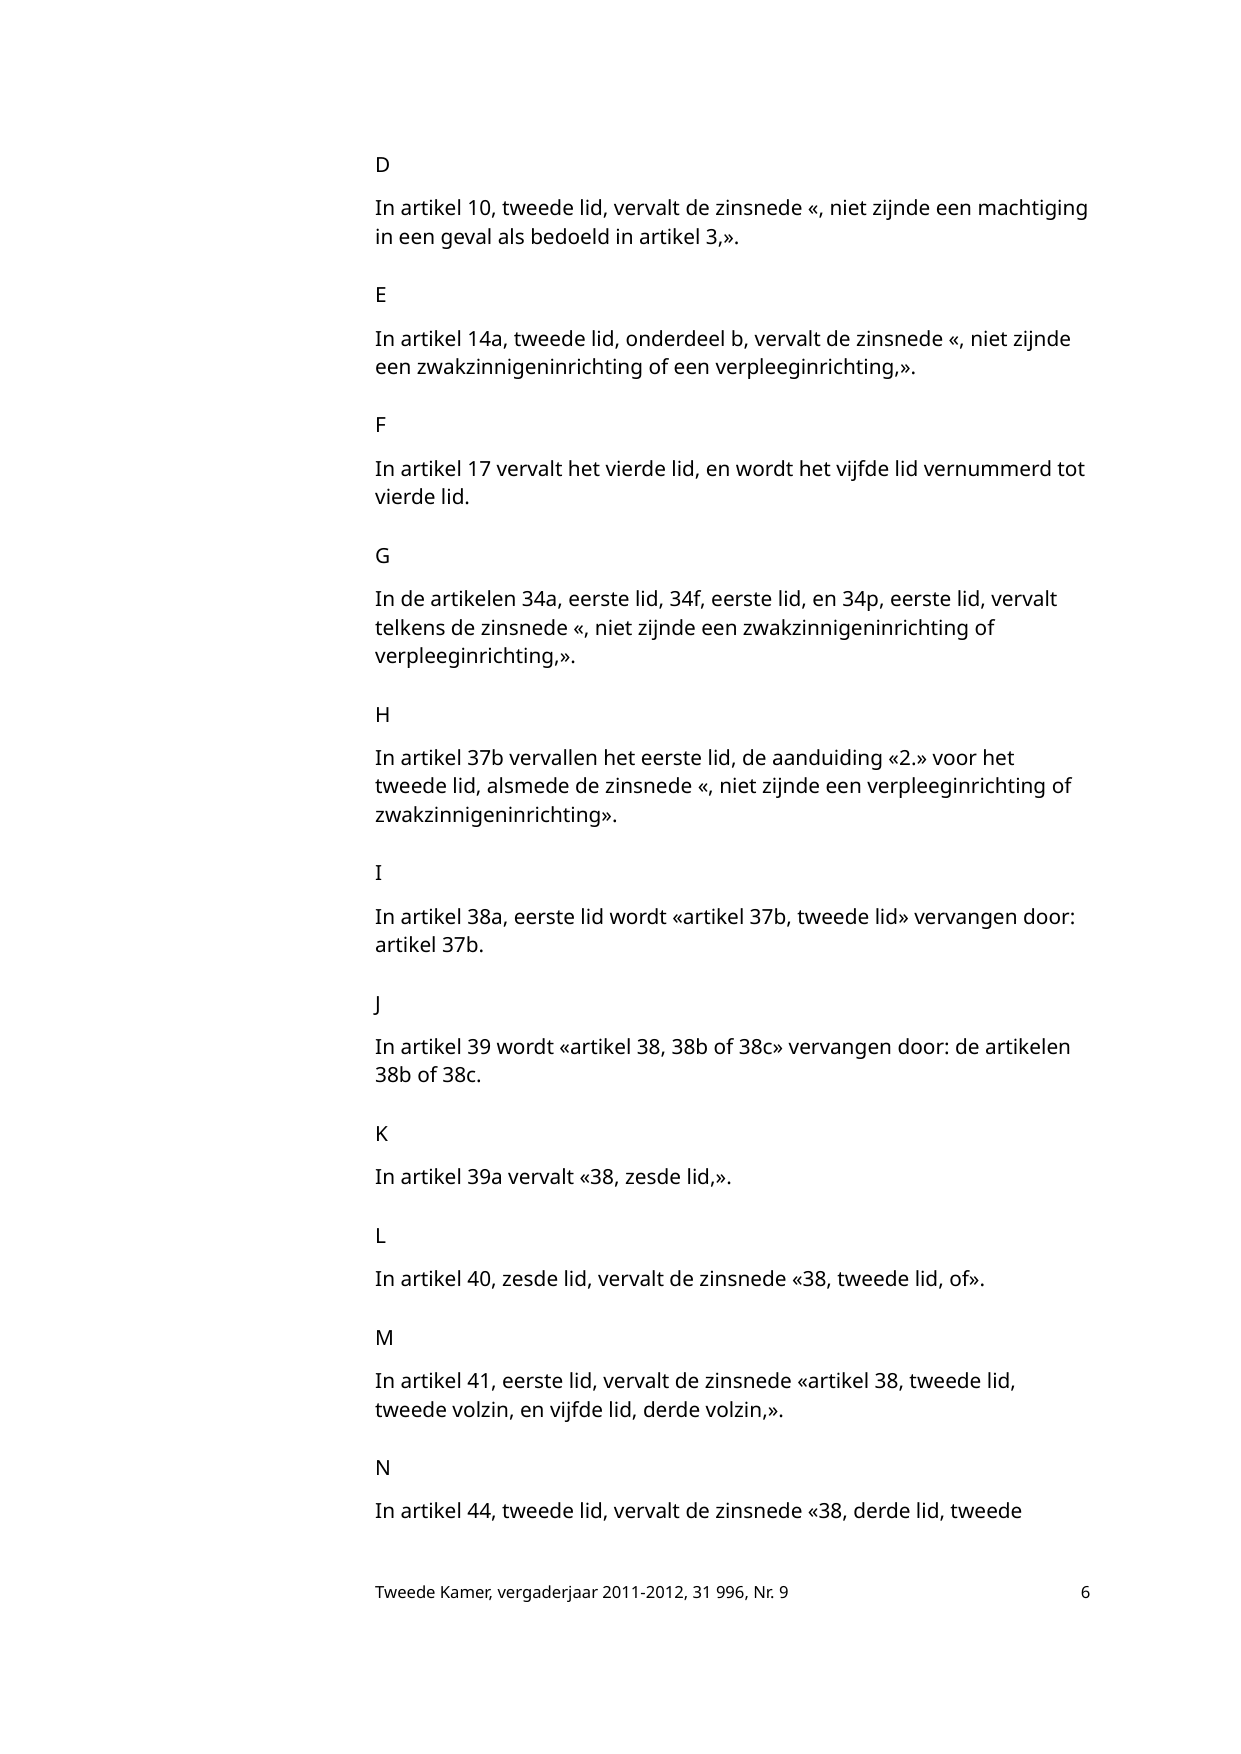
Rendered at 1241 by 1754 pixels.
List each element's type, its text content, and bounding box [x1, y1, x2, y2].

text In artikel 17 vervalt het vierde lid, en wordt het vijfde lid vernummerd tot vierde lid. [375, 454, 1090, 511]
text G [375, 541, 1090, 569]
text H [375, 700, 1090, 728]
text In artikel 41, eerste lid, vervalt de zinsnede «artikel 38, tweede lid, tweede volzin, en vijfde lid, derde volzin,». [375, 1366, 1090, 1423]
text J [375, 989, 1090, 1017]
text In artikel 37b vervallen het eerste lid, de aanduiding «2.» voor het tweede lid, alsmede de zinsnede «, niet zijnde een verpleeginrichting of zwakzinnigeninrichting». [375, 743, 1090, 828]
text In artikel 38a, eerste lid wordt «artikel 37b, tweede lid» vervangen door: artikel 37b. [375, 902, 1090, 959]
text E [375, 280, 1090, 309]
text In artikel 39 wordt «artikel 38, 38b of 38c» vervangen door: de artikelen 38b of 38c. [375, 1032, 1090, 1089]
text F [375, 411, 1090, 439]
text In artikel 10, tweede lid, vervalt de zinsnede «, niet zijnde een machtiging in een geval als bedoeld in artikel 3,». [375, 193, 1090, 250]
text K [375, 1119, 1090, 1147]
text D [375, 150, 1090, 178]
text In de artikelen 34a, eerste lid, 34f, eerste lid, en 34p, eerste lid, vervalt telkens de zinsnede «, niet zijnde een zwakzinnigeninrichting of verpleeginrichting,». [375, 584, 1090, 670]
text In artikel 14a, tweede lid, onderdeel b, vervalt de zinsnede «, niet zijnde een zwakzinnigeninrichting of een verpleeginrichting,». [375, 324, 1090, 381]
text I [375, 858, 1090, 887]
text L [375, 1221, 1090, 1249]
text In artikel 44, tweede lid, vervalt de zinsnede «38, derde lid, tweede [375, 1497, 1090, 1525]
text In artikel 40, zesde lid, vervalt de zinsnede «38, tweede lid, of». [375, 1264, 1090, 1293]
text N [375, 1453, 1090, 1482]
text M [375, 1323, 1090, 1351]
text In artikel 39a vervalt «38, zesde lid,». [375, 1162, 1090, 1191]
